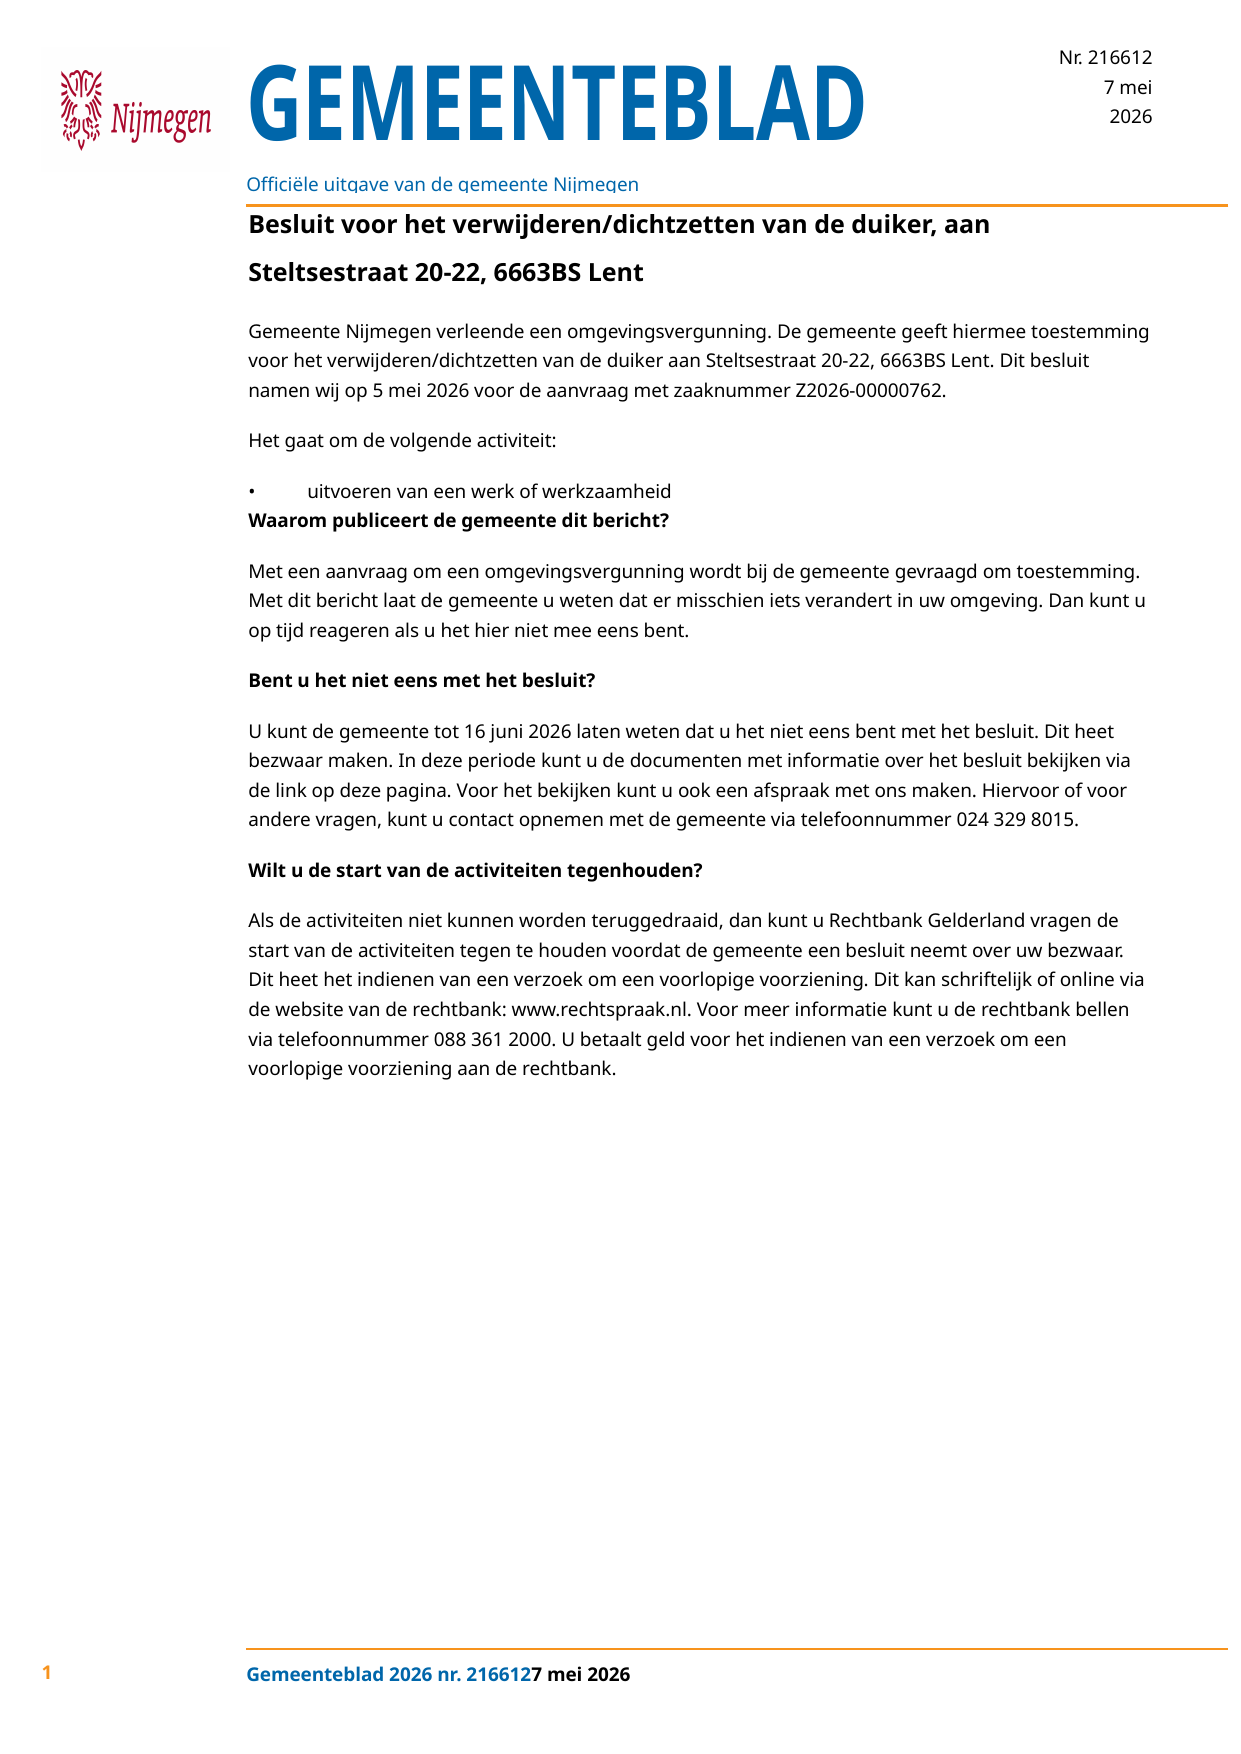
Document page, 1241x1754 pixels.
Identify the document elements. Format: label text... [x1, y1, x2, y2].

text Besluit voor het verwijderen/dichtzetten van de duiker, aan Steltsestraat 20-22, 6663BS Lent [248, 207, 1152, 288]
text U kunt de gemeente tot 16 juni 2026 laten weten dat u het niet eens bent met het besluit. Dit heet bezwaar maken. In deze periode kunt u de documenten met informatie over het besluit bekijken via de link op deze pagina. Voor het bekijken kunt u ook een afspraak met ons maken. Hiervoor of voor andere vragen, kunt u contact opnemen met de gemeente via telefoonnummer 024 329 8015. [248, 718, 1152, 832]
text Gemeente Nijmegen verleende een omgevingsvergunning. De gemeente geeft hiermee toestemming voor het verwijderen/dichtzetten van de duiker aan Steltsestraat 20-22, 6663BS Lent. Dit besluit namen wij op 5 mei 2026 voor de aanvraag met zaaknummer Z2026-00000762. [248, 318, 1152, 403]
list uitvoeren van een werk of werkzaamheid [248, 478, 1152, 504]
text Het gaat om de volgende activiteit: [248, 427, 1152, 453]
text Als de activiteiten niet kunnen worden teruggedraaid, dan kunt u Rechtbank Gelderland vragen de start van de activiteiten tegen te houden voordat de gemeente een besluit neemt over uw bezwaar. Dit heet het indienen van een verzoek om een voorlopige voorziening. Dit kan schriftelijk of online via de website van de rechtbank: www.rechtspraak.nl. Voor meer informatie kunt u de rechtbank bellen via telefoonnummer 088 361 2000. U betaalt geld voor het indienen van een verzoek om een voorlopige voorziening aan de rechtbank. [248, 907, 1152, 1081]
text Waarom publiceert de gemeente dit bericht? [248, 507, 1152, 533]
picture [41, 47, 231, 172]
text Met een aanvraag om een omgevingsvergunning wordt bij de gemeente gevraagd om toestemming. Met dit bericht laat de gemeente u weten dat er misschien iets verandert in uw omgeving. Dan kunt u op tijd reageren als u het hier niet mee eens bent. [248, 558, 1152, 643]
text Wilt u de start van de activiteiten tegenhouden? [248, 857, 1152, 883]
text Bent u het niet eens met het besluit? [248, 667, 1152, 693]
